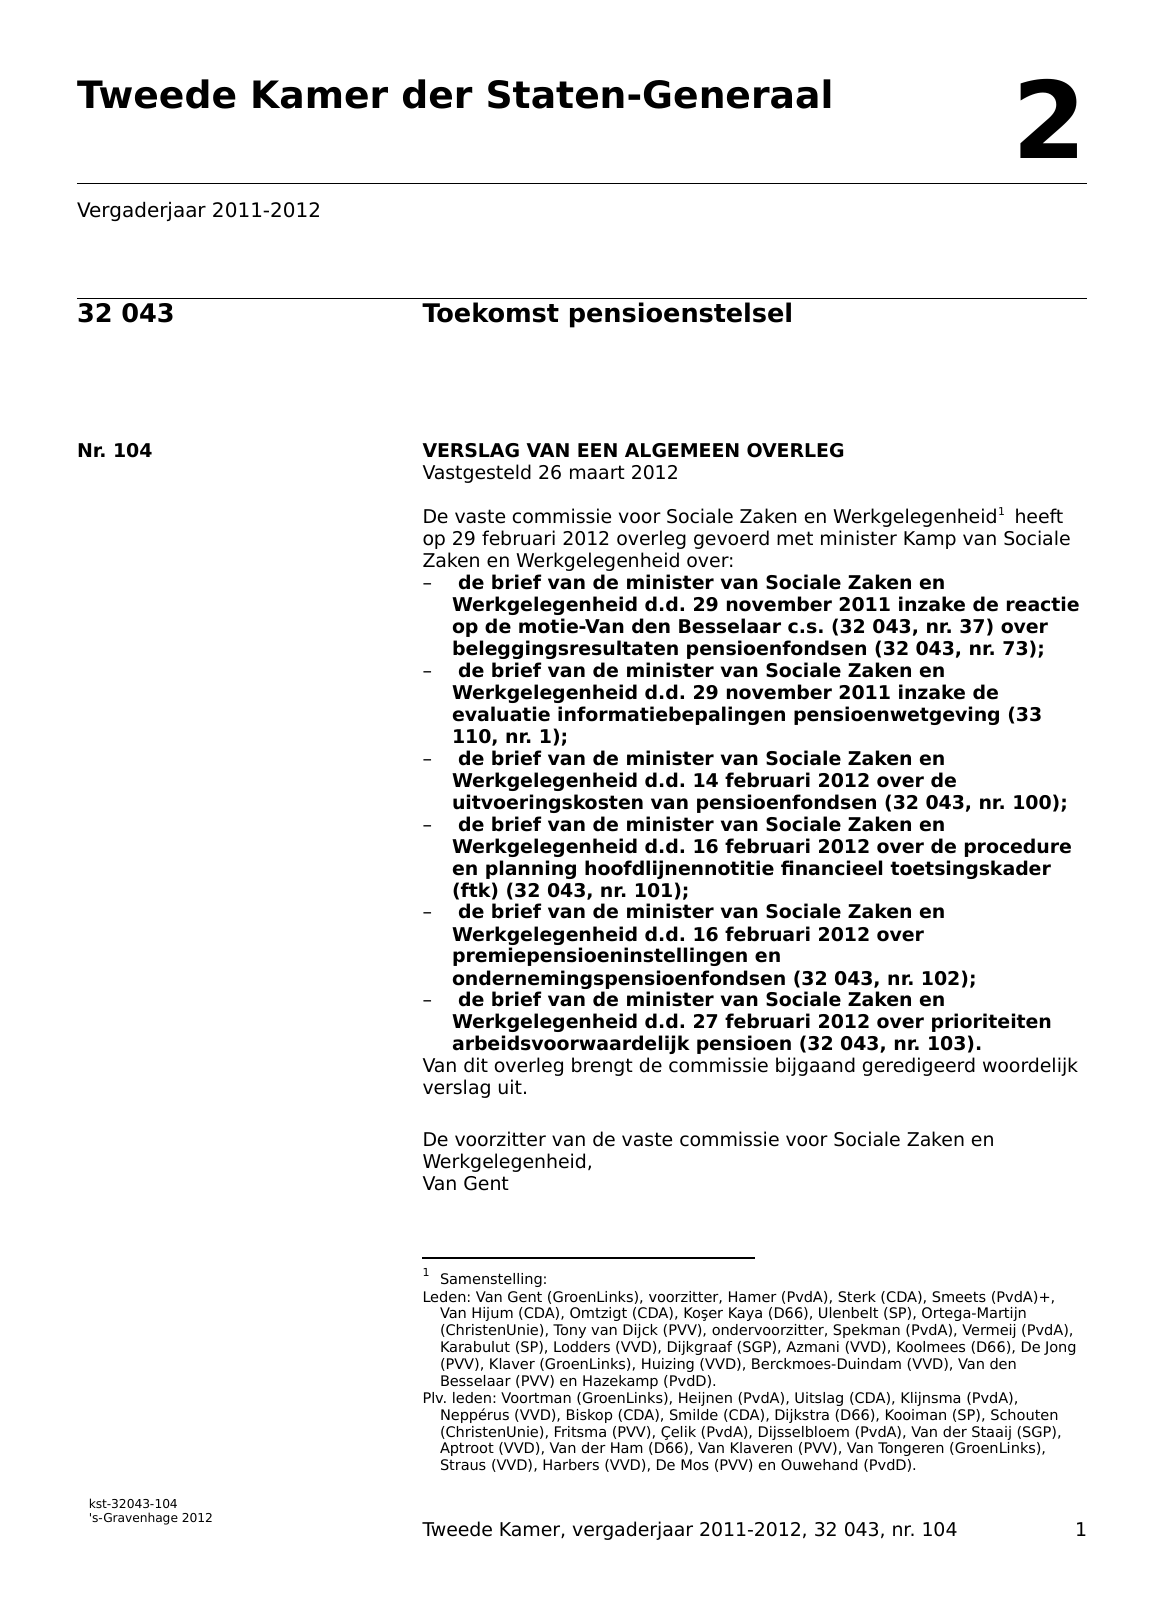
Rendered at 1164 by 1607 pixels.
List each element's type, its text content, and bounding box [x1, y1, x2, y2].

table_header Tweede Kamer der Staten-Generaal [77, 59, 886, 183]
text Van dit overleg brengt de commissie bijgaand geredigeerd woordelijk verslag uit. [422, 1055, 1087, 1099]
text – de brief van de minister van Sociale Zaken en Werkgelegenheid d.d. 29 november 2011 inzake de evaluatie informatiebepalingen pensioenwetgeving (33 110, nr. 1); [422, 660, 1087, 748]
text Vastgesteld 26 maart 2012 [422, 462, 1087, 484]
text – de brief van de minister van Sociale Zaken en Werkgelegenheid d.d. 16 februari 2012 over premiepensioeninstellingen en ondernemingspensioenfondsen (32 043, nr. 102); [422, 901, 1087, 989]
table_cell Vergaderjaar 2011-2012 [77, 184, 1087, 298]
subtitle 32 043 Toekomst pensioenstelsel [77, 299, 1087, 329]
text – de brief van de minister van Sociale Zaken en Werkgelegenheid d.d. 27 februari 2012 over prioriteiten arbeidsvoorwaardelijk pensioen (32 043, nr. 103). [422, 989, 1087, 1055]
subtitle Nr. 104 VERSLAG VAN EEN ALGEMEEN OVERLEG [77, 440, 1087, 462]
text Samenstelling: [422, 1267, 1087, 1289]
text 's-Gravenhage 2012 [88, 1511, 323, 1525]
text De vaste commissie voor Sociale Zaken en Werkgelegenheid heeft op 29 februari 2012 overleg gevoerd met minister Kamp van Sociale Zaken en Werkgelegenheid over: [422, 506, 1087, 572]
text kst-32043-104 [88, 1497, 323, 1511]
text Plv. leden: Voortman (GroenLinks), Heijnen (PvdA), Uitslag (CDA), Klijnsma (PvdA), Neppérus (VVD), Biskop (CDA), Smilde (CDA), Dijkstra (D66), Kooiman (SP), Schouten (ChristenUnie), Fritsma (PVV), Çelik (PvdA), Dijsselbloem (PvdA), Van der Staaij (SGP), Aptroot (VVD), Van der Ham (D66), Van Klaveren (PVV), Van Tongeren (GroenLinks), Straus (VVD), Harbers (VVD), De Mos (PVV) en Ouwehand (PvdD). [422, 1390, 1087, 1474]
text Leden: Van Gent (GroenLinks), voorzitter, Hamer (PvdA), Sterk (CDA), Smeets (PvdA)+, Van Hijum (CDA), Omtzigt (CDA), Koşer Kaya (D66), Ulenbelt (SP), Ortega-Martijn (ChristenUnie), Tony van Dijck (PVV), ondervoorzitter, Spekman (PvdA), Vermeij (PvdA), Karabulut (SP), Lodders (VVD), Dijkgraaf (SGP), Azmani (VVD), Koolmees (D66), De Jong (PVV), Klaver (GroenLinks), Huizing (VVD), Berckmoes-Duindam (VVD), Van den Besselaar (PVV) en Hazekamp (PvdD). [422, 1289, 1087, 1390]
text – de brief van de minister van Sociale Zaken en Werkgelegenheid d.d. 29 november 2011 inzake de reactie op de motie-Van den Besselaar c.s. (32 043, nr. 37) over beleggingsresultaten pensioenfondsen (32 043, nr. 73); [422, 572, 1087, 660]
text De voorzitter van de vaste commissie voor Sociale Zaken en Werkgelegenheid, Van Gent [422, 1129, 1087, 1195]
table_header 2 [886, 59, 1087, 183]
text – de brief van de minister van Sociale Zaken en Werkgelegenheid d.d. 16 februari 2012 over de procedure en planning hoofdlijnennotitie financieel toetsingskader (ftk) (32 043, nr. 101); [422, 813, 1087, 901]
text – de brief van de minister van Sociale Zaken en Werkgelegenheid d.d. 14 februari 2012 over de uitvoeringskosten van pensioenfondsen (32 043, nr. 100); [422, 748, 1087, 813]
